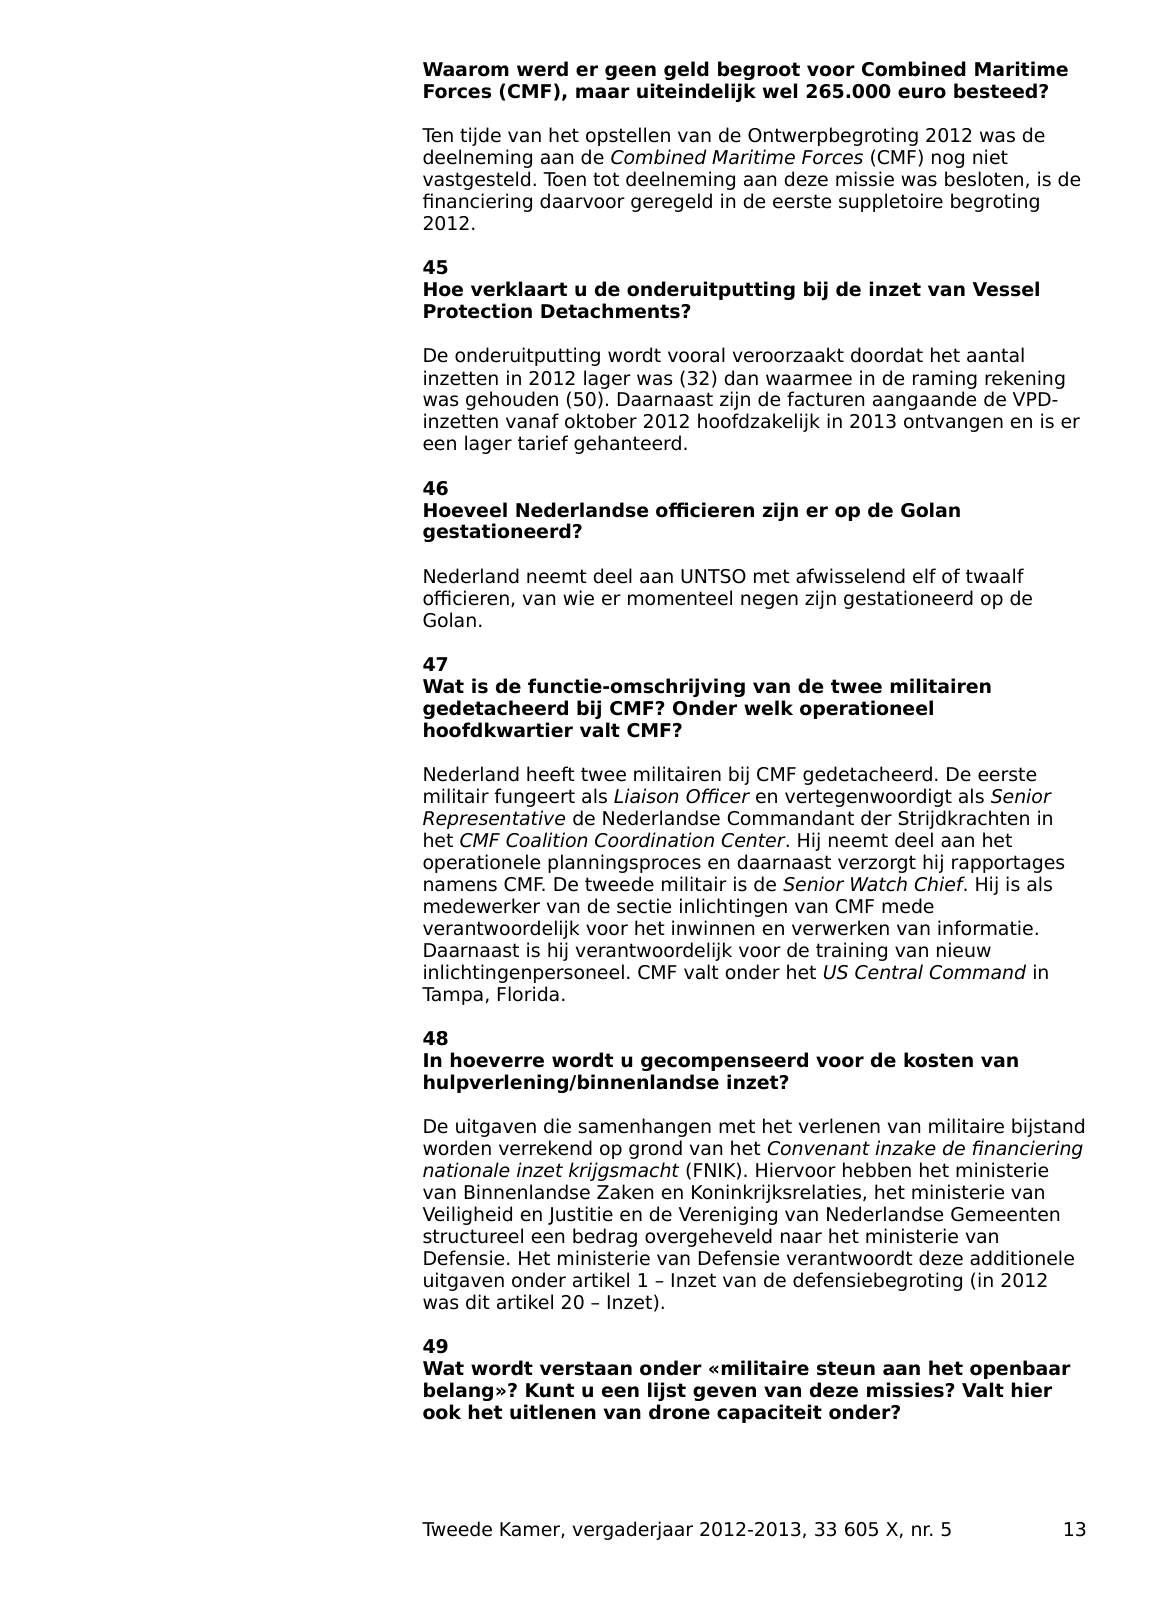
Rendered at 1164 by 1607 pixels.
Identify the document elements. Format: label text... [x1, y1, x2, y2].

text 48 [422, 1028, 1087, 1050]
text Wat is de functie-omschrijving van de twee militairen gedetacheerd bij CMF? Onder welk operationeel hoofdkwartier valt CMF? [422, 676, 1087, 742]
text Hoeveel Nederlandse officieren zijn er op de Golan gestationeerd? [422, 499, 1087, 543]
text In hoeverre wordt u gecompenseerd voor de kosten van hulpverlening/binnenlandse inzet? [422, 1050, 1087, 1094]
text Hoe verklaart u de onderuitputting bij de inzet van Vessel Protection Detachments? [422, 279, 1087, 323]
text 49 [422, 1336, 1087, 1358]
text De uitgaven die samenhangen met het verlenen van militaire bijstand worden verrekend op grond van het Convenant inzake de financiering nationale inzet krijgsmacht (FNIK). Hiervoor hebben het ministerie van Binnenlandse Zaken en Koninkrijksrelaties, het ministerie van Veiligheid en Justitie en de Vereniging van Nederlandse Gemeenten structureel een bedrag overgeheveld naar het ministerie van Defensie. Het ministerie van Defensie verantwoordt deze additionele uitgaven onder artikel 1 – Inzet van de defensiebegroting (in 2012 was dit artikel 20 – Inzet). [422, 1116, 1087, 1314]
text Nederland neemt deel aan UNTSO met afwisselend elf of twaalf officieren, van wie er momenteel negen zijn gestationeerd op de Golan. [422, 566, 1087, 632]
text Nederland heeft twee militairen bij CMF gedetacheerd. De eerste militair fungeert als Liaison Officer en vertegenwoordigt als Senior Representative de Nederlandse Commandant der Strijdkrachten in het CMF Coalition Coordination Center. Hij neemt deel aan het operationele planningsproces en daarnaast verzorgt hij rapportages namens CMF. De tweede militair is de Senior Watch Chief. Hij is als medewerker van de sectie inlichtingen van CMF mede verantwoordelijk voor het inwinnen en verwerken van informatie. Daarnaast is hij verantwoordelijk voor de training van nieuw inlichtingenpersoneel. CMF valt onder het US Central Command in Tampa, Florida. [422, 764, 1087, 1006]
text Ten tijde van het opstellen van de Ontwerpbegroting 2012 was de deelneming aan de Combined Maritime Forces (CMF) nog niet vastgesteld. Toen tot deelneming aan deze missie was besloten, is de financiering daarvoor geregeld in de eerste suppletoire begroting 2012. [422, 125, 1087, 235]
text De onderuitputting wordt vooral veroorzaakt doordat het aantal inzetten in 2012 lager was (32) dan waarmee in de raming rekening was gehouden (50). Daarnaast zijn de facturen aangaande de VPD-inzetten vanaf oktober 2012 hoofdzakelijk in 2013 ontvangen en is er een lager tarief gehanteerd. [422, 345, 1087, 455]
text 47 [422, 654, 1087, 676]
text Wat wordt verstaan onder «militaire steun aan het openbaar belang»? Kunt u een lijst geven van deze missies? Valt hier ook het uitlenen van drone capaciteit onder? [422, 1358, 1087, 1424]
text 46 [422, 477, 1087, 499]
text Waarom werd er geen geld begroot voor Combined Maritime Forces (CMF), maar uiteindelijk wel 265.000 euro besteed? [422, 59, 1087, 103]
text 45 [422, 257, 1087, 279]
